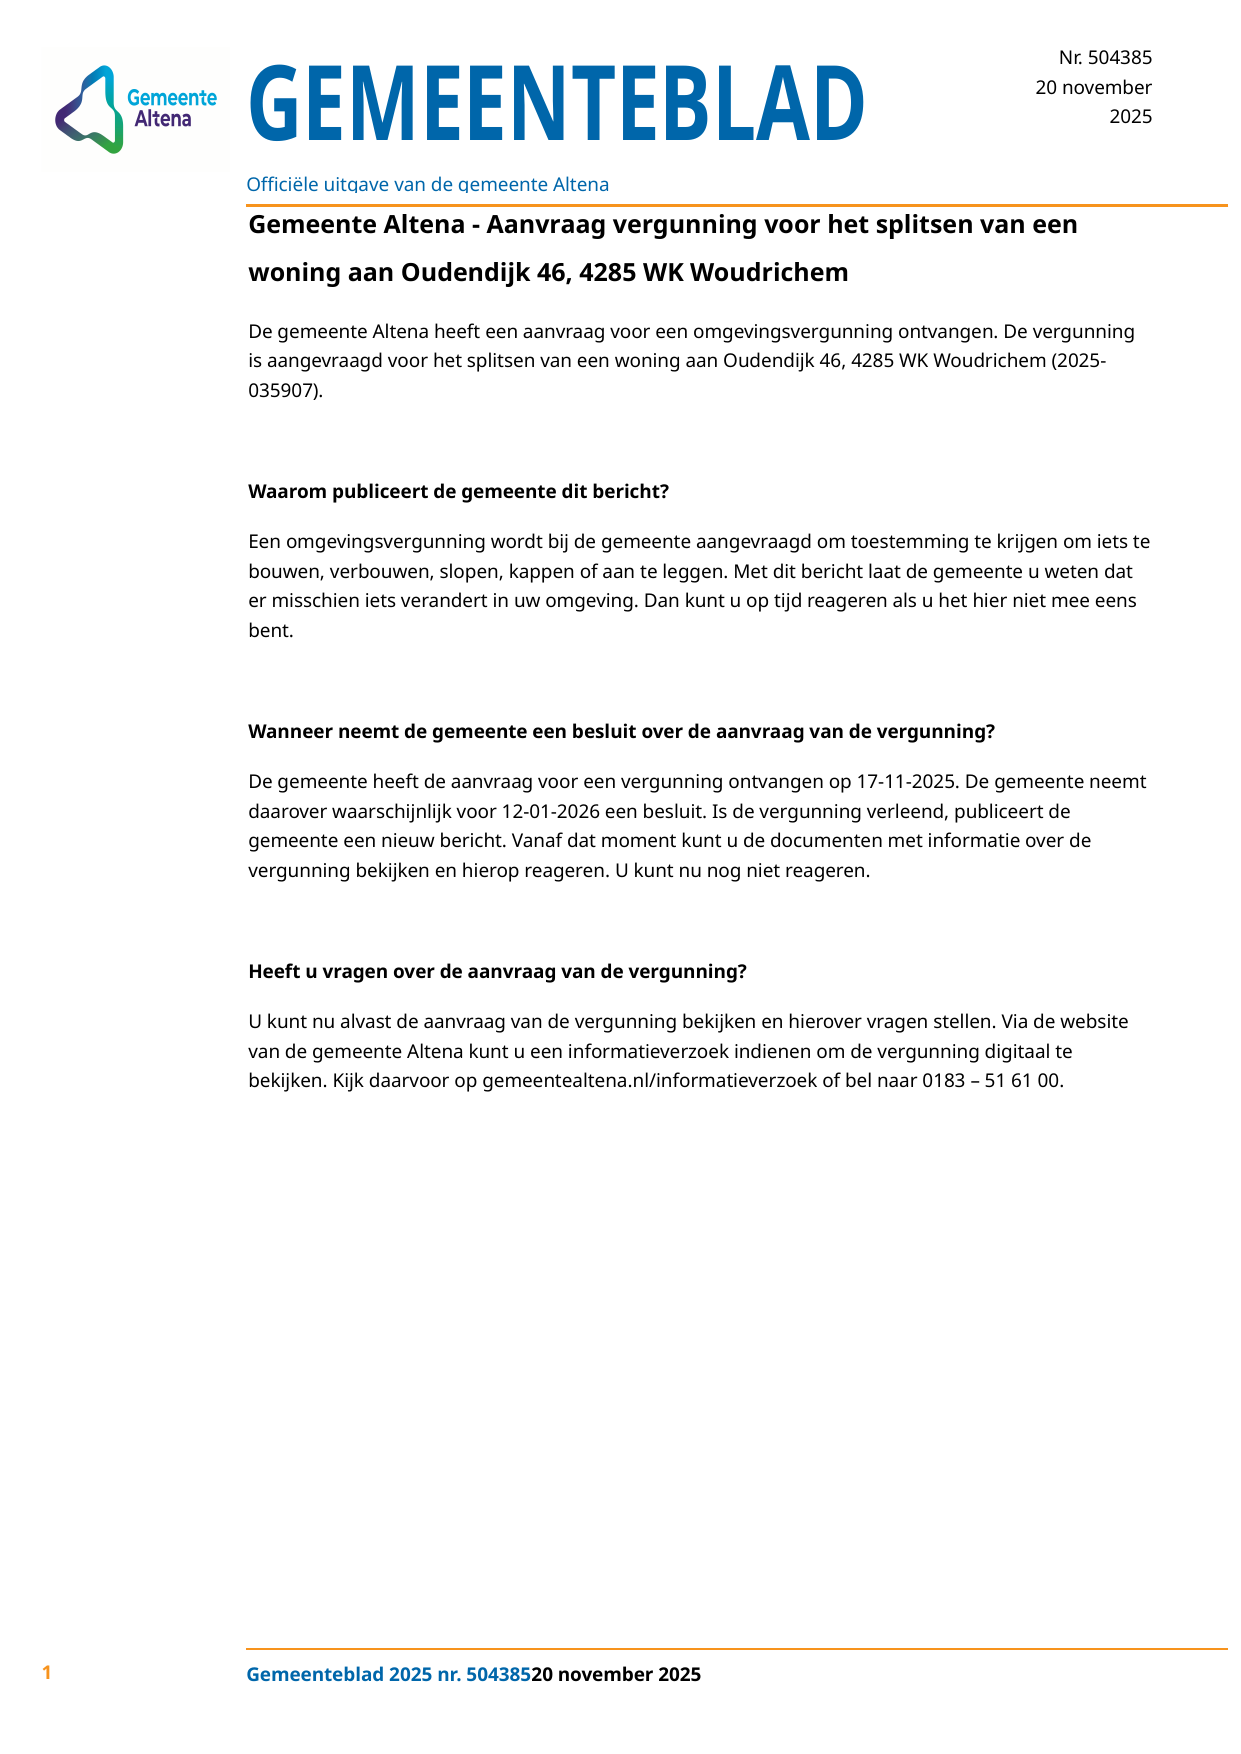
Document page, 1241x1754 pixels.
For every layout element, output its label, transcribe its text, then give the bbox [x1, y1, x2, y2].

text Gemeente Altena - Aanvraag vergunning voor het splitsen van een woning aan Oudendijk 46, 4285 WK Woudrichem [248, 207, 1152, 288]
text Heeft u vragen over de aanvraag van de vergunning? [248, 958, 1152, 984]
text De gemeente heeft de aanvraag voor een vergunning ontvangen op 17-11-2025. De gemeente neemt daarover waarschijnlijk voor 12-01-2026 een besluit. Is de vergunning verleend, publiceert de gemeente een nieuw bericht. Vanaf dat moment kunt u de documenten met informatie over de vergunning bekijken en hierop reageren. U kunt nu nog niet reageren. [248, 768, 1152, 883]
text U kunt nu alvast de aanvraag van de vergunning bekijken en hierover vragen stellen. Via de website van de gemeente Altena kunt u een informatieverzoek indienen om de vergunning digitaal te bekijken. Kijk daarvoor op gemeentealtena.nl/informatieverzoek of bel naar 0183 – 51 61 00. [248, 1008, 1152, 1093]
text De gemeente Altena heeft een aanvraag voor een omgevingsvergunning ontvangen. De vergunning is aangevraagd voor het splitsen van een woning aan Oudendijk 46, 4285 WK Woudrichem (2025-035907). [248, 318, 1152, 403]
text Wanneer neemt de gemeente een besluit over de aanvraag van de vergunning? [248, 718, 1152, 744]
text Een omgevingsvergunning wordt bij de gemeente aangevraagd om toestemming te krijgen om iets te bouwen, verbouwen, slopen, kappen of aan te leggen. Met dit bericht laat de gemeente u weten dat er misschien iets verandert in uw omgeving. Dan kunt u op tijd reageren als u het hier niet mee eens bent. [248, 528, 1152, 643]
picture [41, 47, 231, 172]
text Waarom publiceert de gemeente dit bericht? [248, 478, 1152, 504]
